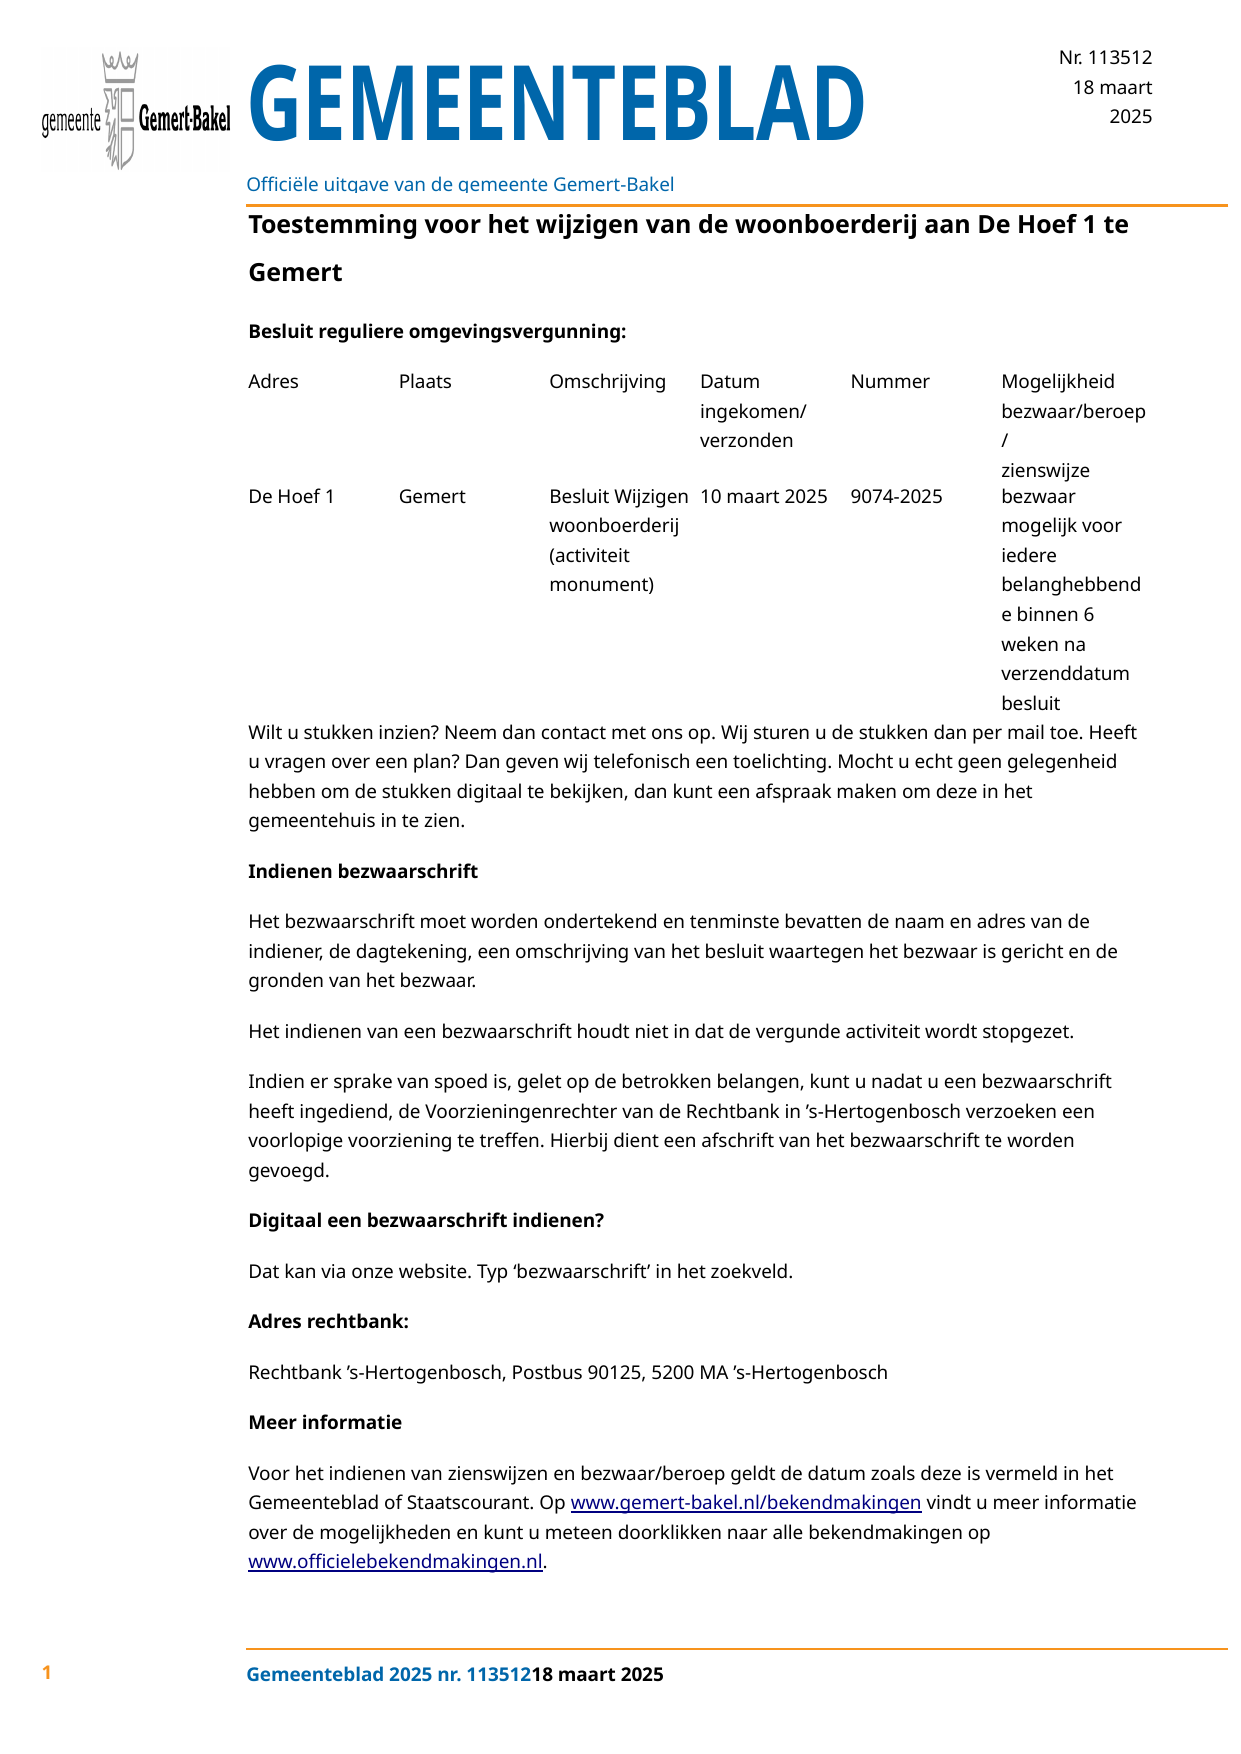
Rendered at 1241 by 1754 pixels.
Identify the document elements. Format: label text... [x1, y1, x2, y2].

table_cell Gemert [399, 483, 549, 716]
table_header Plaats [399, 369, 549, 483]
table_header Adres [248, 369, 398, 483]
text Digitaal een bezwaarschrift indienen? [248, 1208, 1152, 1233]
text Adres rechtbank: [248, 1308, 1152, 1334]
text Dat kan via onze website. Typ ‘bezwaarschrift’ in het zoekveld. [248, 1258, 1152, 1284]
picture [41, 47, 231, 172]
text Meer informatie [248, 1409, 1152, 1435]
text Toestemming voor het wijzigen van de woonboerderij aan De Hoef 1 te Gemert [248, 207, 1152, 288]
table_cell 10 maart 2025 [700, 483, 850, 716]
table_cell 9074-2025 [850, 483, 1001, 716]
text Wilt u stukken inzien? Neem dan contact met ons op. Wij sturen u de stukken dan per mail toe. Heeft u vragen over een plan? Dan geven wij telefonisch een toelichting. Mocht u echt geen gelegenheid hebben om de stukken digitaal te bekijken, dan kunt een afspraak maken om deze in het gemeentehuis in te zien. [248, 719, 1152, 833]
text Het bezwaarschrift moet worden ondertekend en tenminste bevatten de naam en adres van de indiener, de dagtekening, een omschrijving van het besluit waartegen het bezwaar is gericht en de gronden van het bezwaar. [248, 908, 1152, 993]
text Besluit reguliere omgevingsvergunning: [248, 318, 1152, 344]
table_header Omschrijving [549, 369, 700, 483]
text Indien er sprake van spoed is, gelet op de betrokken belangen, kunt u nadat u een bezwaarschrift heeft ingediend, de Voorzieningenrechter van de Rechtbank in ’s-Hertogenbosch verzoeken een voorlopige voorziening te treffen. Hierbij dient een afschrift van het bezwaarschrift te worden gevoegd. [248, 1068, 1152, 1183]
text Voor het indienen van zienswijzen en bezwaar/beroep geldt de datum zoals deze is vermeld in het Gemeenteblad of Staatscourant. Op www.gemert-bakel.nl/bekendmakingen vindt u meer informatie over de mogelijkheden en kunt u meteen doorklikken naar alle bekendmakingen op www.officielebekendmakingen.nl. [248, 1460, 1152, 1574]
text Rechtbank ’s-Hertogenbosch, Postbus 90125, 5200 MA ’s-Hertogenbosch [248, 1359, 1152, 1385]
text Het indienen van een bezwaarschrift houdt niet in dat de vergunde activiteit wordt stopgezet. [248, 1018, 1152, 1044]
table_cell Besluit Wijzigen woonboerderij (activiteit monument) [549, 483, 700, 716]
table_header Nummer [850, 369, 1001, 483]
table_cell De Hoef 1 [248, 483, 398, 716]
table_cell bezwaar mogelijk voor iedere belanghebbende binnen 6 weken na verzenddatum besluit [1001, 483, 1152, 716]
text Indienen bezwaarschrift [248, 858, 1152, 884]
table_header Mogelijkheid bezwaar/beroep/ zienswijze [1001, 369, 1152, 483]
table_header Datum ingekomen/ verzonden [700, 369, 850, 483]
